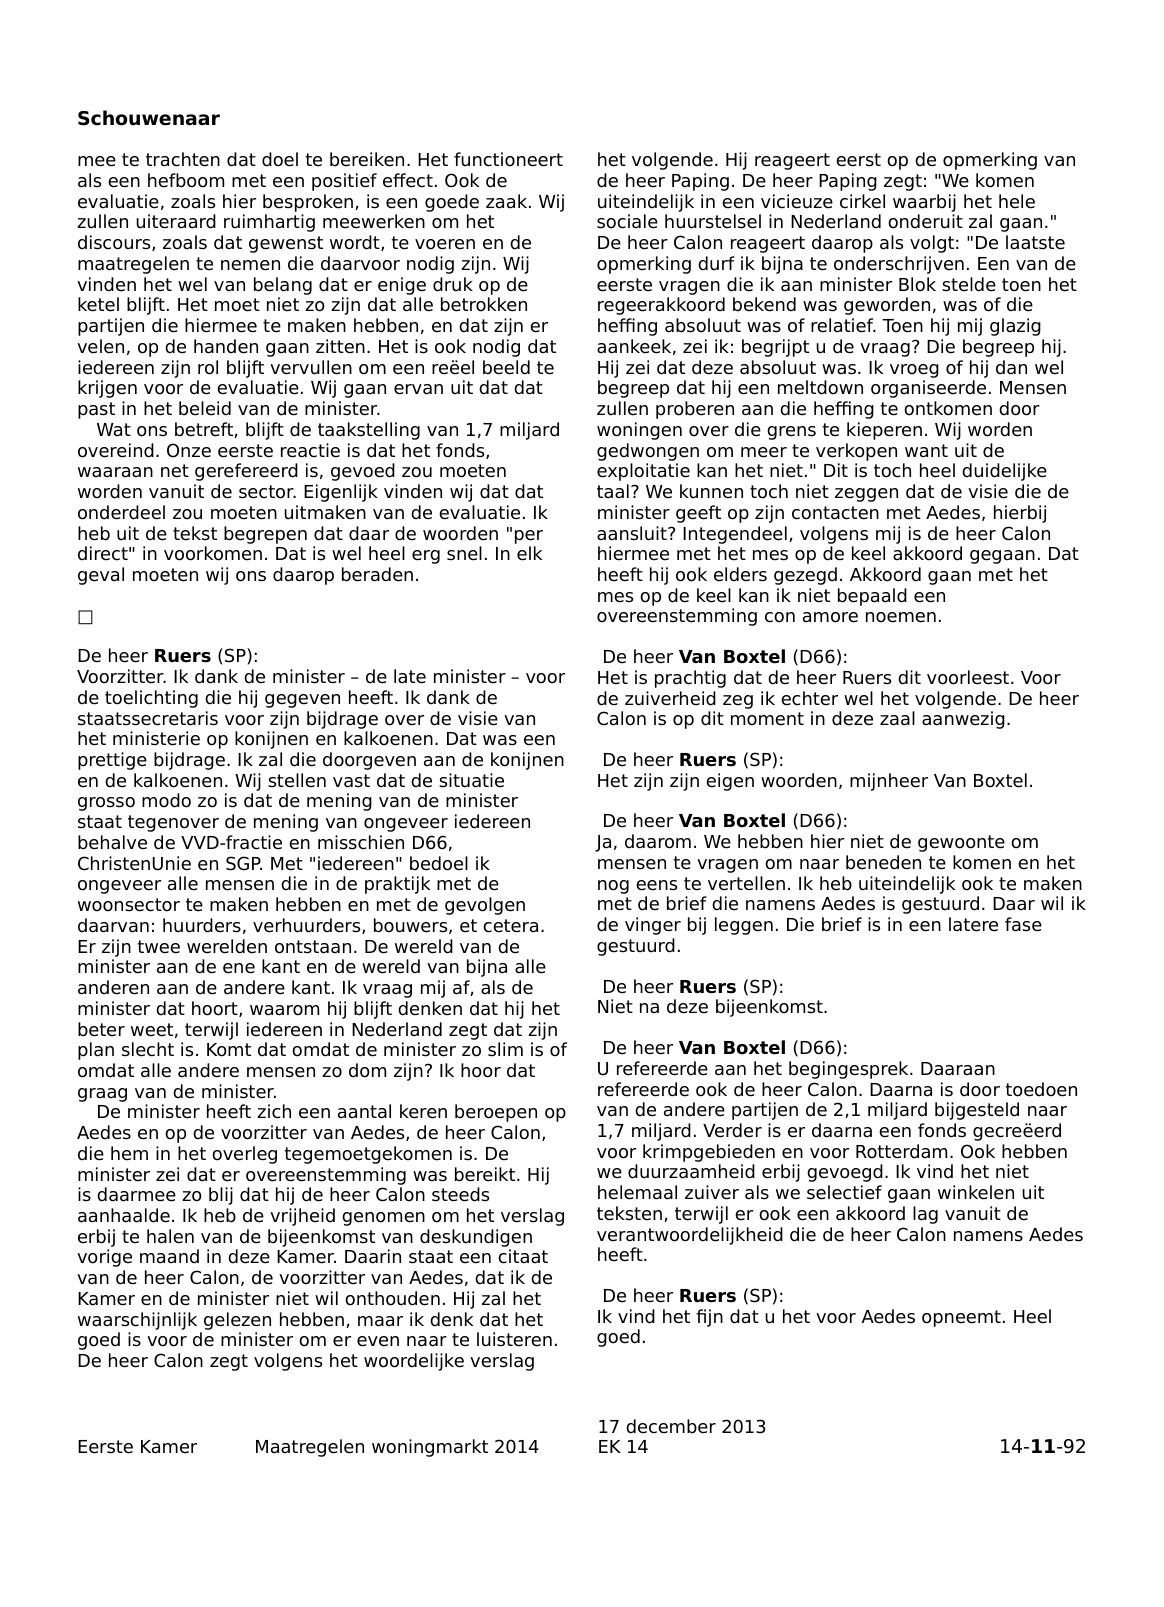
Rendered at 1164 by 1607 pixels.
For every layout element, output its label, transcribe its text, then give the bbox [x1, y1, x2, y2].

text Ja, daarom. We hebben hier niet de gewoonte om mensen te vragen om naar beneden te komen en het nog eens te vertellen. Ik heb uiteindelijk ook te maken met de brief die namens Aedes is gestuurd. Daar wil ik de vinger bij leggen. Die brief is in een latere fase gestuurd. [596, 832, 1087, 956]
text De heer Ruers (SP): [596, 1286, 1087, 1307]
text De heer Ruers (SP): [596, 750, 1087, 771]
text Ik vind het fijn dat u het voor Aedes opneemt. Heel goed. [596, 1307, 1087, 1348]
text □ [77, 606, 567, 626]
text Niet na deze bijeenkomst. [596, 997, 1087, 1018]
text De minister heeft zich een aantal keren beroepen op Aedes en op de voorzitter van Aedes, de heer Calon, die hem in het overleg tegemoetgekomen is. De minister zei dat er overeenstemming was bereikt. Hij is daarmee zo blij dat hij de heer Calon steeds aanhaalde. Ik heb de vrijheid genomen om het verslag erbij te halen van de bijeenkomst van deskundigen vorige maand in deze Kamer. Daarin staat een citaat van de heer Calon, de voorzitter van Aedes, dat ik de Kamer en de minister niet wil onthouden. Hij zal het waarschijnlijk gelezen hebben, maar ik denk dat het goed is voor de minister om er even naar te luisteren. De heer Calon zegt volgens het woordelijke verslag [77, 1102, 567, 1372]
text De heer Van Boxtel (D66): [596, 647, 1087, 668]
text Voorzitter. Ik dank de minister – de late minister – voor de toelichting die hij gegeven heeft. Ik dank de staatssecretaris voor zijn bijdrage over de visie van het ministerie op konijnen en kalkoenen. Dat was een prettige bijdrage. Ik zal die doorgeven aan de konijnen en de kalkoenen. Wij stellen vast dat de situatie grosso modo zo is dat de mening van de minister staat tegenover de mening van ongeveer iedereen behalve de VVD-fractie en misschien D66, ChristenUnie en SGP. Met "iedereen" bedoel ik ongeveer alle mensen die in de praktijk met de woonsector te maken hebben en met de gevolgen daarvan: huurders, verhuurders, bouwers, et cetera. Er zijn twee werelden ontstaan. De wereld van de minister aan de ene kant en de wereld van bijna alle anderen aan de andere kant. Ik vraag mij af, als de minister dat hoort, waarom hij blijft denken dat hij het beter weet, terwijl iedereen in Nederland zegt dat zijn plan slecht is. Komt dat omdat de minister zo slim is of omdat alle andere mensen zo dom zijn? Ik hoor dat graag van de minister. [77, 667, 567, 1102]
text Wat ons betreft, blijft de taakstelling van 1,7 miljard overeind. Onze eerste reactie is dat het fonds, waaraan net gerefereerd is, gevoed zou moeten worden vanuit de sector. Eigenlijk vinden wij dat dat onderdeel zou moeten uitmaken van de evaluatie. Ik heb uit de tekst begrepen dat daar de woorden "per direct" in voorkomen. Dat is wel heel erg snel. In elk geval moeten wij ons daarop beraden. [77, 420, 567, 586]
text Het is prachtig dat de heer Ruers dit voorleest. Voor de zuiverheid zeg ik echter wel het volgende. De heer Calon is op dit moment in deze zaal aanwezig. [596, 668, 1087, 730]
text De heer Van Boxtel (D66): [596, 811, 1087, 832]
text De heer Ruers (SP): [596, 976, 1087, 997]
text De heer Van Boxtel (D66): [596, 1038, 1087, 1059]
text mee te trachten dat doel te bereiken. Het functioneert als een hefboom met een positief effect. Ook de evaluatie, zoals hier besproken, is een goede zaak. Wij zullen uiteraard ruimhartig meewerken om het discours, zoals dat gewenst wordt, te voeren en de maatregelen te nemen die daarvoor nodig zijn. Wij vinden het wel van belang dat er enige druk op de ketel blijft. Het moet niet zo zijn dat alle betrokken partijen die hiermee te maken hebben, en dat zijn er velen, op de handen gaan zitten. Het is ook nodig dat iedereen zijn rol blijft vervullen om een reëel beeld te krijgen voor de evaluatie. Wij gaan ervan uit dat dat past in het beleid van de minister. [77, 150, 567, 420]
text U refereerde aan het begingesprek. Daaraan refereerde ook de heer Calon. Daarna is door toedoen van de andere partijen de 2,1 miljard bijgesteld naar 1,7 miljard. Verder is er daarna een fonds gecreëerd voor krimpgebieden en voor Rotterdam. Ook hebben we duurzaamheid erbij gevoegd. Ik vind het niet helemaal zuiver als we selectief gaan winkelen uit teksten, terwijl er ook een akkoord lag vanuit de verantwoordelijkheid die de heer Calon namens Aedes heeft. [596, 1059, 1087, 1266]
text Het zijn zijn eigen woorden, mijnheer Van Boxtel. [596, 771, 1087, 791]
text het volgende. Hij reageert eerst op de opmerking van de heer Paping. De heer Paping zegt: "We komen uiteindelijk in een vicieuze cirkel waarbij het hele sociale huurstelsel in Nederland onderuit zal gaan." De heer Calon reageert daarop als volgt: "De laatste opmerking durf ik bijna te onderschrijven. Een van de eerste vragen die ik aan minister Blok stelde toen het regeerakkoord bekend was geworden, was of die heffing absoluut was of relatief. Toen hij mij glazig aankeek, zei ik: begrijpt u de vraag? Die begreep hij. Hij zei dat deze absoluut was. Ik vroeg of hij dan wel begreep dat hij een meltdown organiseerde. Mensen zullen proberen aan die heffing te ontkomen door woningen over die grens te kieperen. Wij worden gedwongen om meer te verkopen want uit de exploitatie kan het niet." Dit is toch heel duidelijke taal? We kunnen toch niet zeggen dat de visie die de minister geeft op zijn contacten met Aedes, hierbij aansluit? Integendeel, volgens mij is de heer Calon hiermee met het mes op de keel akkoord gegaan. Dat heeft hij ook elders gezegd. Akkoord gaan met het mes op de keel kan ik niet bepaald een overeenstemming con amore noemen. [596, 150, 1087, 627]
text De heer Ruers (SP): [77, 646, 567, 667]
